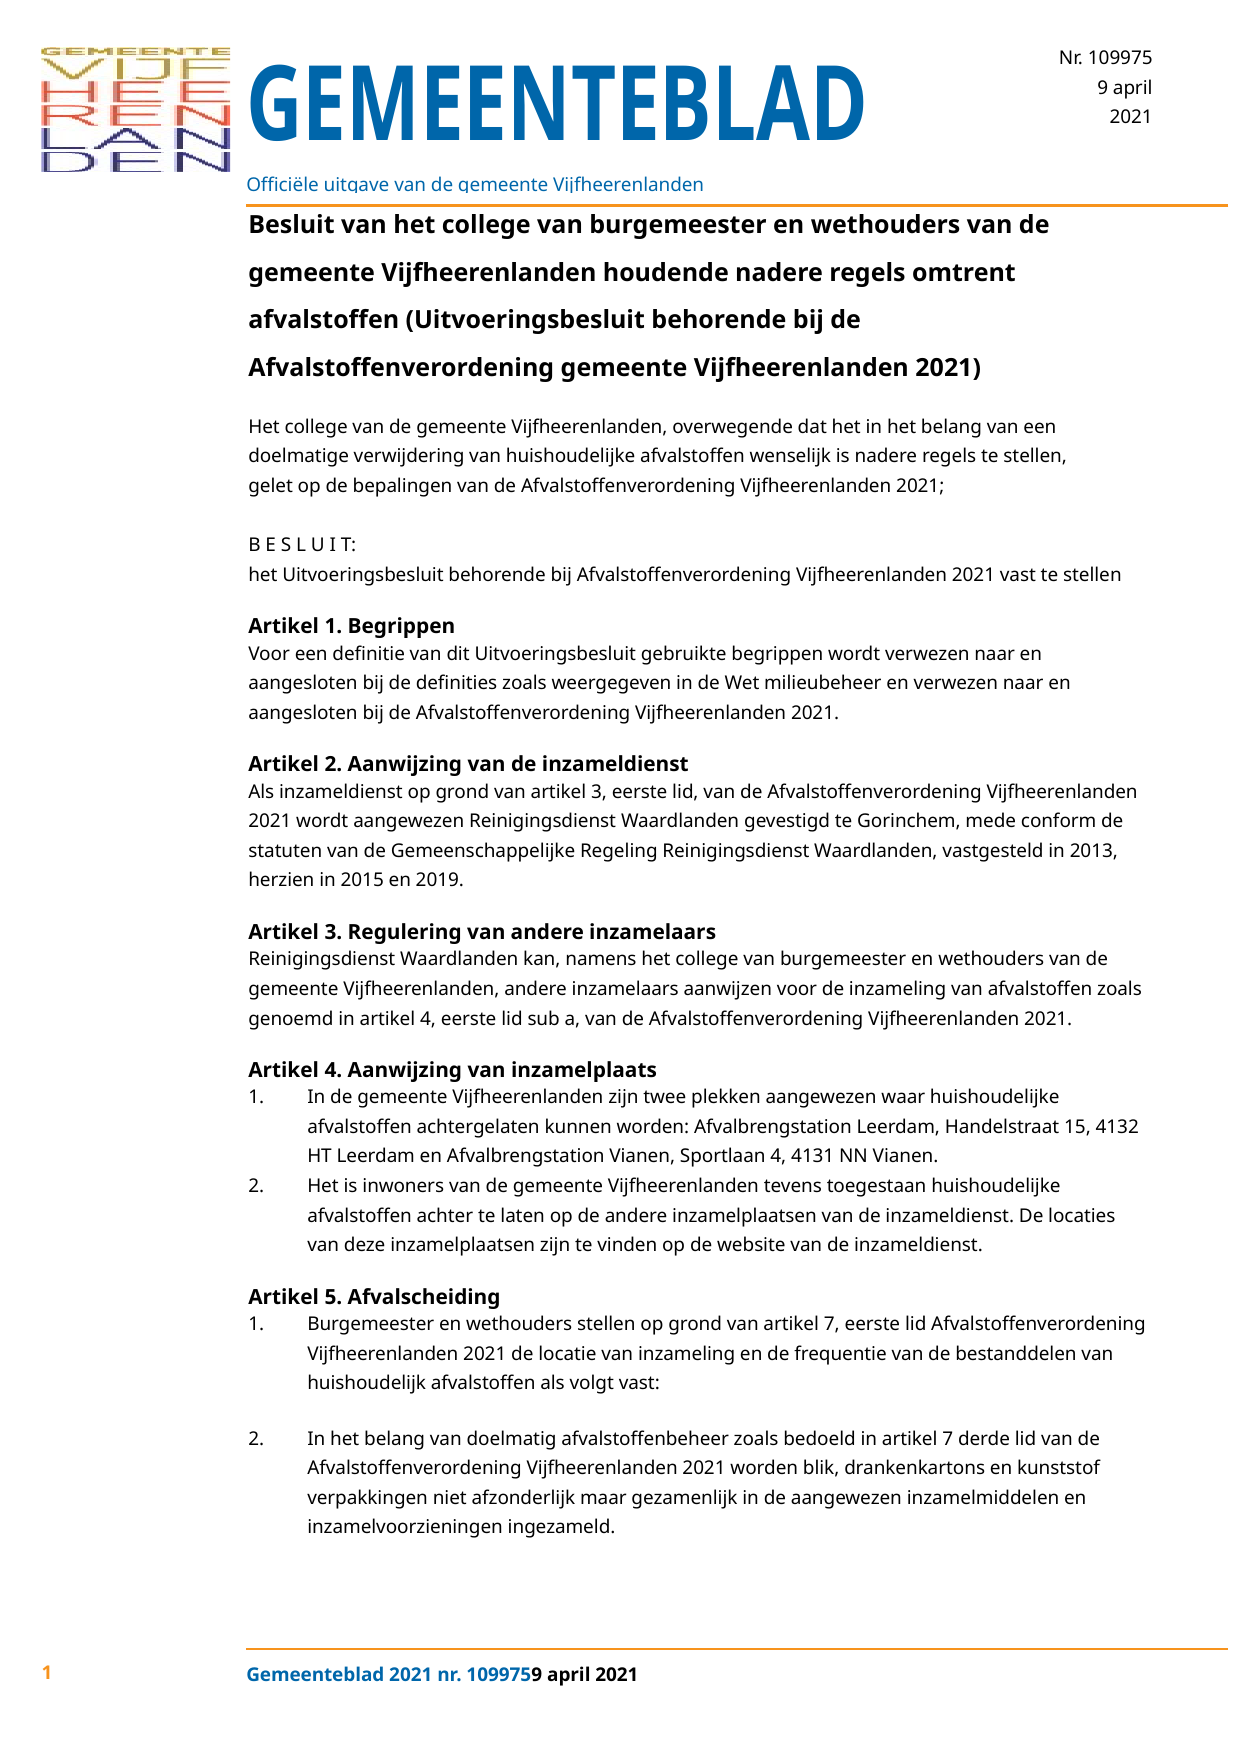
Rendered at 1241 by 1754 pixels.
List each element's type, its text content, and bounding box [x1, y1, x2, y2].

list In de gemeente Vijfheerenlanden zijn twee plekken aangewezen waar huishoudelijke afvalstoffen achtergelaten kunnen worden: Afvalbrengstation Leerdam, Handelstraat 15, 4132 HT Leerdam en Afvalbrengstation Vianen, Sportlaan 4, 4131 NN Vianen. [248, 1083, 1152, 1168]
text Reinigingsdienst Waardlanden kan, namens het college van burgemeester en wethouders van de gemeente Vijfheerenlanden, andere inzamelaars aanwijzen voor de inzameling van afvalstoffen zoals genoemd in artikel 4, eerste lid sub a, van de Afvalstoffenverordening Vijfheerenlanden 2021. [248, 946, 1152, 1030]
text B E S L U I T: [248, 531, 1152, 557]
text het Uitvoeringsbesluit behorende bij Afvalstoffenverordening Vijfheerenlanden 2021 vast te stellen [248, 561, 1152, 587]
text Artikel 3. Regulering van andere inzamelaars [248, 917, 1152, 946]
text Voor een definitie van dit Uitvoeringsbesluit gebruikte begrippen wordt verwezen naar en aangesloten bij de definities zoals weergegeven in de Wet milieubeheer en verwezen naar en aangesloten bij de Afvalstoffenverordening Vijfheerenlanden 2021. [248, 640, 1152, 725]
text Artikel 4. Aanwijzing van inzamelplaats [248, 1055, 1152, 1083]
text Artikel 5. Afvalscheiding [248, 1282, 1152, 1310]
text Besluit van het college van burgemeester en wethouders van de gemeente Vijfheerenlanden houdende nadere regels omtrent afvalstoffen (Uitvoeringsbesluit behorende bij de Afvalstoffenverordening gemeente Vijfheerenlanden 2021) [248, 207, 1152, 384]
text Artikel 2. Aanwijzing van de inzameldienst [248, 749, 1152, 778]
text Artikel 1. Begrippen [248, 611, 1152, 640]
text gelet op de bepalingen van de Afvalstoffenverordening Vijfheerenlanden 2021; [248, 472, 1152, 498]
list Het is inwoners van de gemeente Vijfheerenlanden tevens toegestaan huishoudelijke afvalstoffen achter te laten op de andere inzamelplaatsen van de inzameldienst. De locaties van deze inzamelplaatsen zijn te vinden op de website van de inzameldienst. [248, 1172, 1152, 1257]
list In het belang van doelmatig afvalstoffenbeheer zoals bedoeld in artikel 7 derde lid van de Afvalstoffenverordening Vijfheerenlanden 2021 worden blik, drankenkartons en kunststof verpakkingen niet afzonderlijk maar gezamenlijk in de aangewezen inzamelmiddelen en inzamelvoorzieningen ingezameld. [248, 1425, 1152, 1539]
text Het college van de gemeente Vijfheerenlanden, overwegende dat het in het belang van een doelmatige verwijdering van huishoudelijke afvalstoffen wenselijk is nadere regels te stellen, [248, 413, 1152, 468]
text Als inzameldienst op grond van artikel 3, eerste lid, van de Afvalstoffenverordening Vijfheerenlanden 2021 wordt aangewezen Reinigingsdienst Waardlanden gevestigd te Gorinchem, mede conform de statuten van de Gemeenschappelijke Regeling Reinigingsdienst Waardlanden, vastgesteld in 2013, herzien in 2015 en 2019. [248, 778, 1152, 892]
picture [41, 47, 231, 172]
list Burgemeester en wethouders stellen op grond van artikel 7, eerste lid Afvalstoffenverordening Vijfheerenlanden 2021 de locatie van inzameling en de frequentie van de bestanddelen van huishoudelijk afvalstoffen als volgt vast: [248, 1310, 1152, 1395]
